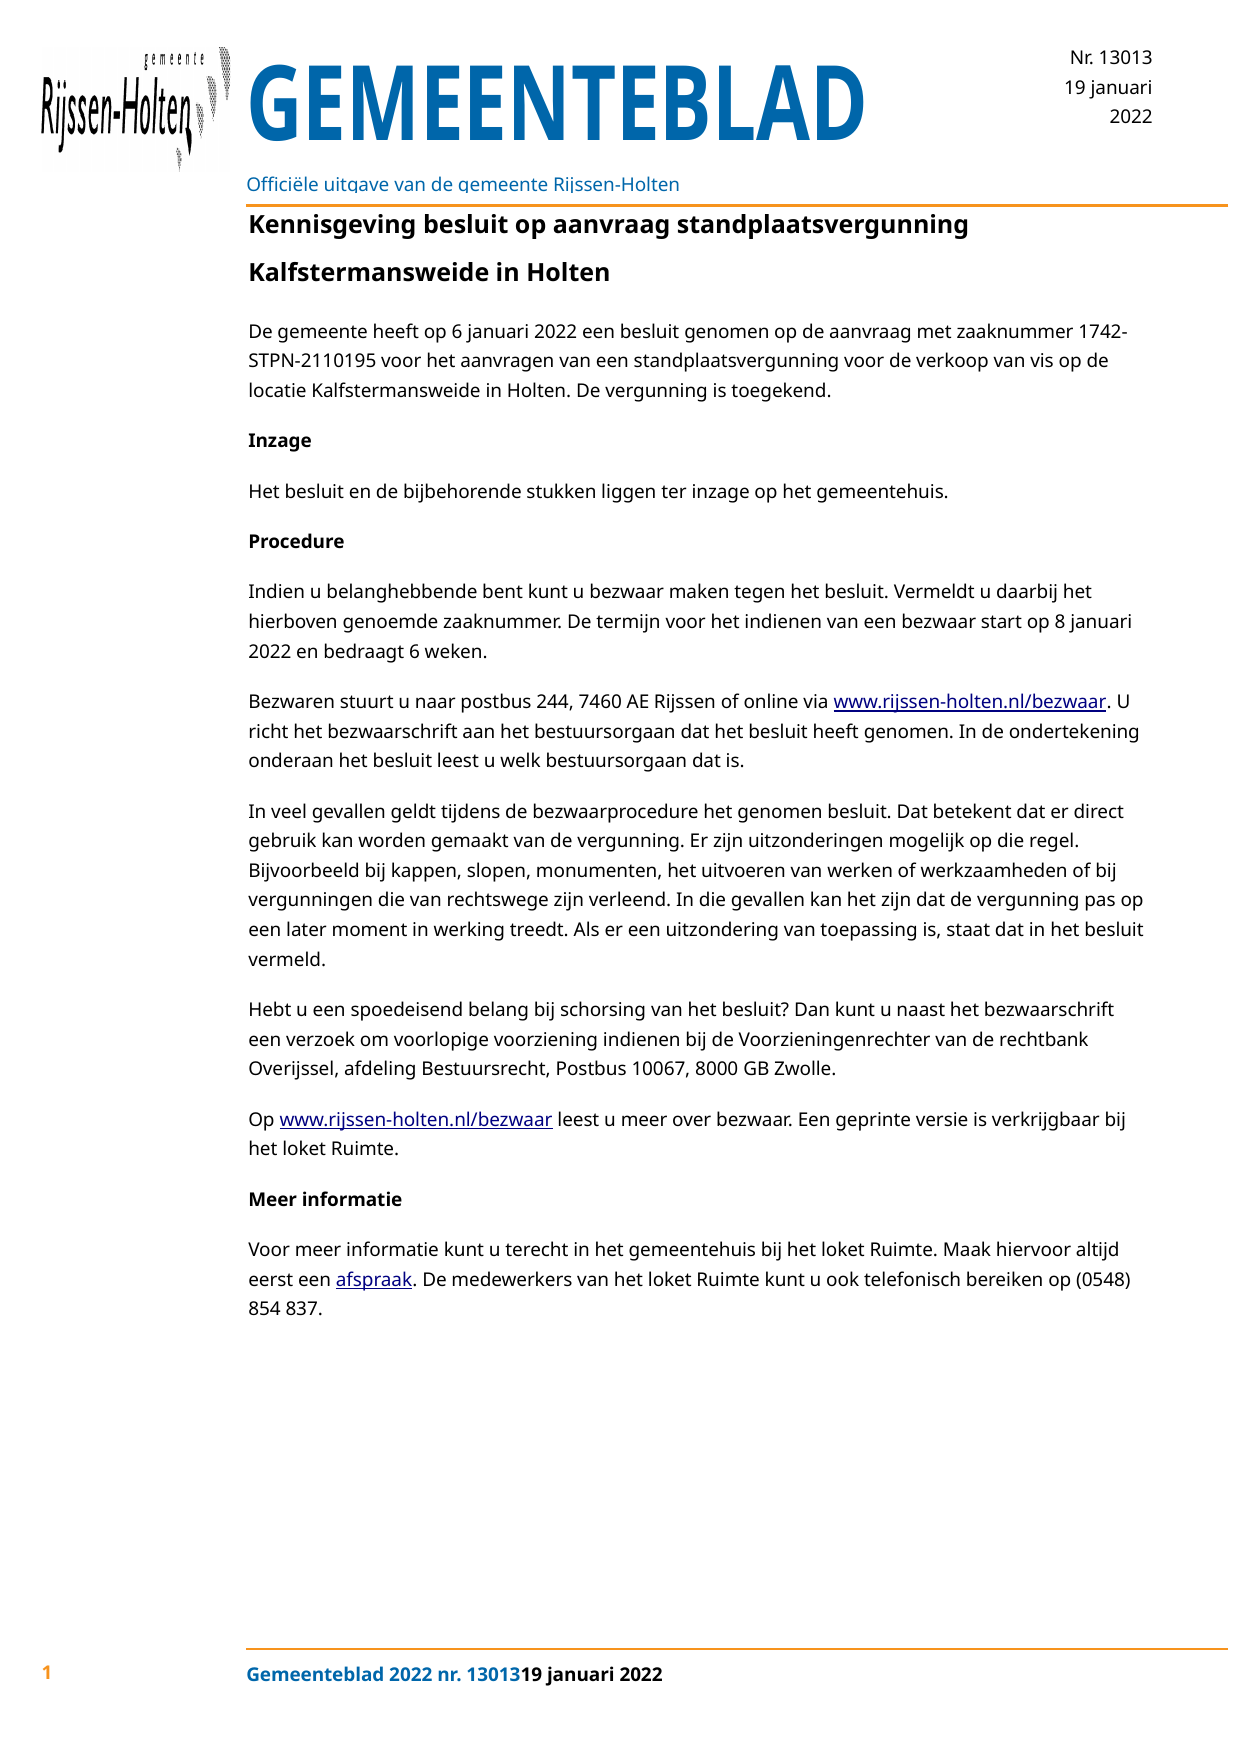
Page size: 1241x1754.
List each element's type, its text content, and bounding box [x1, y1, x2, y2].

text Inzage [248, 427, 1152, 453]
text In veel gevallen geldt tijdens de bezwaarprocedure het genomen besluit. Dat betekent dat er direct gebruik kan worden gemaakt van de vergunning. Er zijn uitzonderingen mogelijk op die regel. Bijvoorbeeld bij kappen, slopen, monumenten, het uitvoeren van werken of werkzaamheden of bij vergunningen die van rechtswege zijn verleend. In die gevallen kan het zijn dat de vergunning pas op een later moment in werking treedt. Als er een uitzondering van toepassing is, staat dat in het besluit vermeld. [248, 798, 1152, 972]
text De gemeente heeft op 6 januari 2022 een besluit genomen op de aanvraag met zaaknummer 1742-STPN-2110195 voor het aanvragen van een standplaatsvergunning voor de verkoop van vis op de locatie Kalfstermansweide in Holten. De vergunning is toegekend. [248, 318, 1152, 403]
text Procedure [248, 528, 1152, 554]
text Bezwaren stuurt u naar postbus 244, 7460 AE Rijssen of online via www.rijssen-holten.nl/bezwaar. U richt het bezwaarschrift aan het bestuursorgaan dat het besluit heeft genomen. In de ondertekening onderaan het besluit leest u welk bestuursorgaan dat is. [248, 688, 1152, 773]
text Hebt u een spoedeisend belang bij schorsing van het besluit? Dan kunt u naast het bezwaarschrift een verzoek om voorlopige voorziening indienen bij de Voorzieningenrechter van de rechtbank Overijssel, afdeling Bestuursrecht, Postbus 10067, 8000 GB Zwolle. [248, 996, 1152, 1081]
text Meer informatie [248, 1186, 1152, 1212]
text Voor meer informatie kunt u terecht in het gemeentehuis bij het loket Ruimte. Maak hiervoor altijd eerst een afspraak. De medewerkers van het loket Ruimte kunt u ook telefonisch bereiken op (0548) 854 837. [248, 1236, 1152, 1321]
picture [41, 47, 231, 172]
text Het besluit en de bijbehorende stukken liggen ter inzage op het gemeentehuis. [248, 478, 1152, 504]
text Op www.rijssen-holten.nl/bezwaar leest u meer over bezwaar. Een geprinte versie is verkrijgbaar bij het loket Ruimte. [248, 1106, 1152, 1161]
text Kennisgeving besluit op aanvraag standplaatsvergunning Kalfstermansweide in Holten [248, 207, 1152, 288]
text Indien u belanghebbende bent kunt u bezwaar maken tegen het besluit. Vermeldt u daarbij het hierboven genoemde zaaknummer. De termijn voor het indienen van een bezwaar start op 8 januari 2022 en bedraagt 6 weken. [248, 579, 1152, 664]
